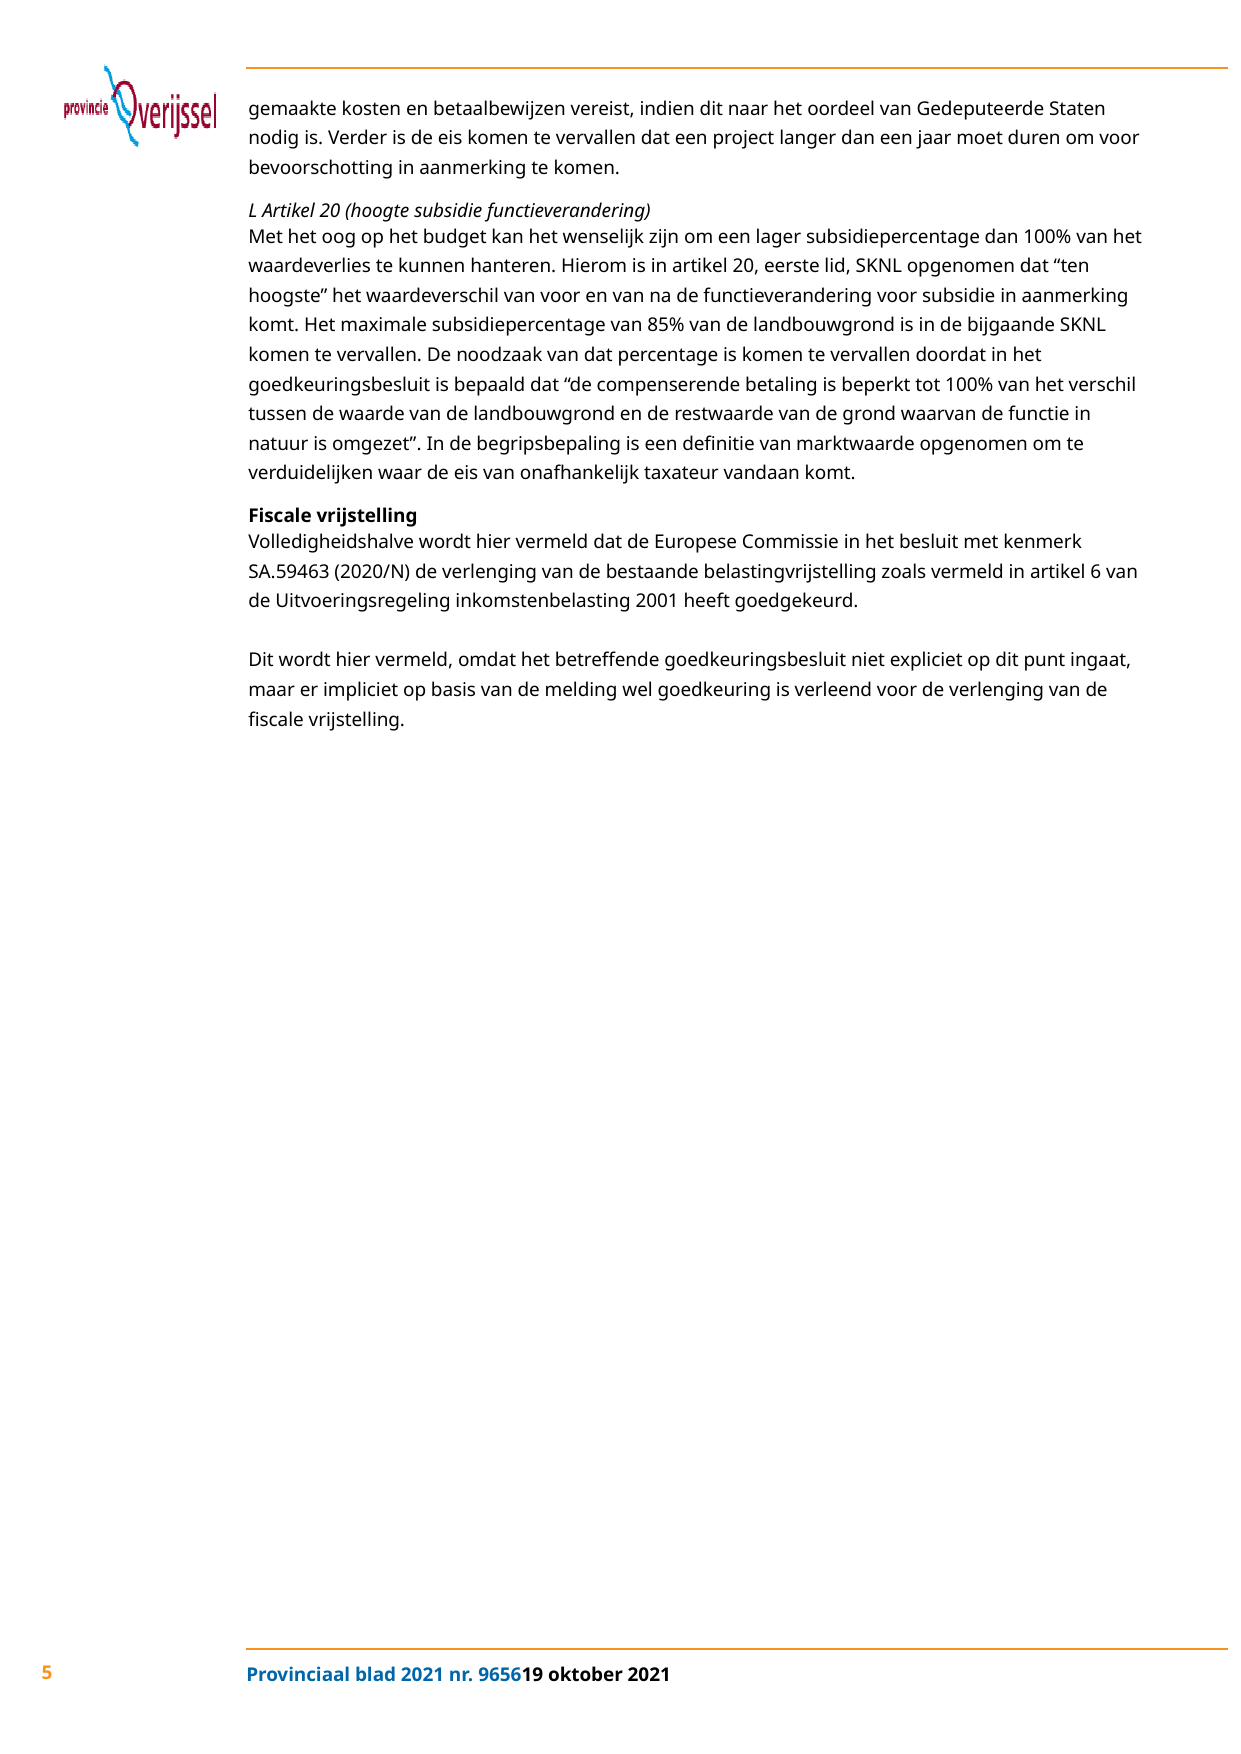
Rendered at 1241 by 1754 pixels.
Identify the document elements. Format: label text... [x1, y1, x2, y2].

text Fiscale vrijstelling [248, 503, 1152, 528]
text Met het oog op het budget kan het wenselijk zijn om een lager subsidiepercentage dan 100% van het waardeverlies te kunnen hanteren. Hierom is in artikel 20, eerste lid, SKNL opgenomen dat “ten hoogste” het waardeverschil van voor en van na de functieverandering voor subsidie in aanmerking komt. Het maximale subsidiepercentage van 85% van de landbouwgrond is in de bijgaande SKNL komen te vervallen. De noodzaak van dat percentage is komen te vervallen doordat in het goedkeuringsbesluit is bepaald dat “de compenserende betaling is beperkt tot 100% van het verschil tussen de waarde van de landbouwgrond en de restwaarde van de grond waarvan de functie in natuur is omgezet”. In de begripsbepaling is een definitie van marktwaarde opgenomen om te verduidelijken waar de eis van onafhankelijk taxateur vandaan komt. [248, 223, 1152, 485]
text Volledigheidshalve wordt hier vermeld dat de Europese Commissie in het besluit met kenmerk SA.59463 (2020/N) de verlenging van de bestaande belastingvrijstelling zoals vermeld in artikel 6 van de Uitvoeringsregeling inkomstenbelasting 2001 heeft goedgekeurd. [248, 528, 1152, 613]
text L Artikel 20 (hoogte subsidie functieverandering) [248, 197, 1152, 223]
picture [41, 47, 231, 172]
text gemaakte kosten en betaalbewijzen vereist, indien dit naar het oordeel van Gedeputeerde Staten nodig is. Verder is de eis komen te vervallen dat een project langer dan een jaar moet duren om voor bevoorschotting in aanmerking te komen. [248, 95, 1152, 180]
text Dit wordt hier vermeld, omdat het betreffende goedkeuringsbesluit niet expliciet op dit punt ingaat, maar er impliciet op basis van de melding wel goedkeuring is verleend voor de verlenging van de fiscale vrijstelling. [248, 647, 1152, 732]
